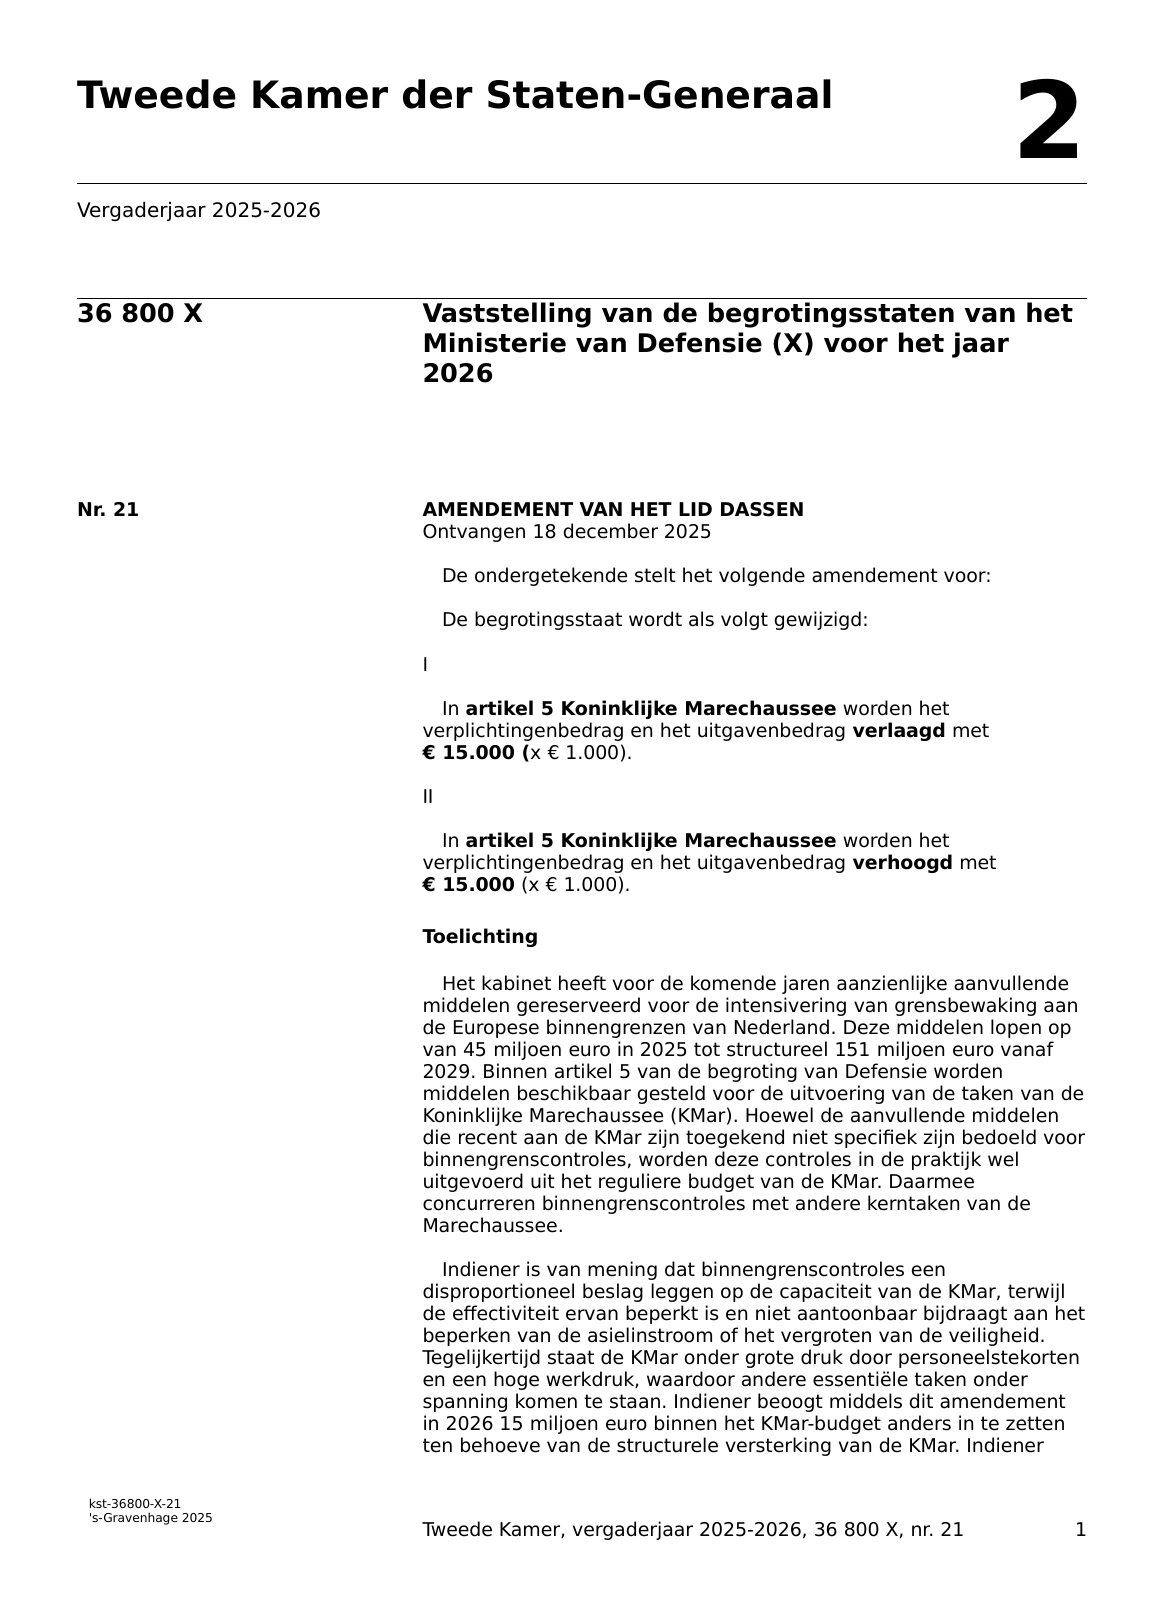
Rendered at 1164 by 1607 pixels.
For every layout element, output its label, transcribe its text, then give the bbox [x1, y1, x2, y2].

text De ondergetekende stelt het volgende amendement voor: [422, 565, 1087, 587]
text De begrotingsstaat wordt als volgt gewijzigd: [422, 609, 1087, 631]
text In artikel 5 Koninklijke Marechaussee worden het verplichtingenbedrag en het uitgavenbedrag verlaagd met € 15.000 (x € 1.000). [422, 698, 1087, 764]
text In artikel 5 Koninklijke Marechaussee worden het verplichtingenbedrag en het uitgavenbedrag verhoogd met € 15.000 (x € 1.000). [422, 830, 1087, 896]
subtitle 36 800 X Vaststelling van de begrotingsstaten van het Ministerie van Defensie (X) voor het jaar 2026 [77, 299, 1087, 388]
text kst-36800-X-21 [88, 1497, 323, 1511]
text Indiener is van mening dat binnengrenscontroles een disproportioneel beslag leggen op de capaciteit van de KMar, terwijl de effectiviteit ervan beperkt is en niet aantoonbaar bijdraagt aan het beperken van de asielinstroom of het vergroten van de veiligheid. Tegelijkertijd staat de KMar onder grote druk door personeelstekorten en een hoge werkdruk, waardoor andere essentiële taken onder spanning komen te staan. Indiener beoogt middels dit amendement in 2026 15 miljoen euro binnen het KMar-budget anders in te zetten ten behoeve van de structurele versterking van de KMar. Indiener [422, 1259, 1087, 1457]
subtitle Nr. 21 AMENDEMENT VAN HET LID DASSEN [77, 499, 1087, 521]
text II [422, 786, 1087, 808]
table_cell Vergaderjaar 2025-2026 [77, 184, 1087, 298]
text Ontvangen 18 december 2025 [422, 521, 1087, 543]
text Het kabinet heeft voor de komende jaren aanzienlijke aanvullende middelen gereserveerd voor de intensivering van grensbewaking aan de Europese binnengrenzen van Nederland. Deze middelen lopen op van 45 miljoen euro in 2025 tot structureel 151 miljoen euro vanaf 2029. Binnen artikel 5 van de begroting van Defensie worden middelen beschikbaar gesteld voor de uitvoering van de taken van de Koninklijke Marechaussee (KMar). Hoewel de aanvullende middelen die recent aan de KMar zijn toegekend niet specifiek zijn bedoeld voor binnengrenscontroles, worden deze controles in de praktijk wel uitgevoerd uit het reguliere budget van de KMar. Daarmee concurreren binnengrenscontroles met andere kerntaken van de Marechaussee. [422, 973, 1087, 1237]
table_header Tweede Kamer der Staten-Generaal [77, 59, 886, 183]
text I [422, 653, 1087, 676]
table_header 2 [886, 59, 1087, 183]
text 's-Gravenhage 2025 [88, 1511, 323, 1525]
subtitle Toelichting [422, 926, 1087, 948]
